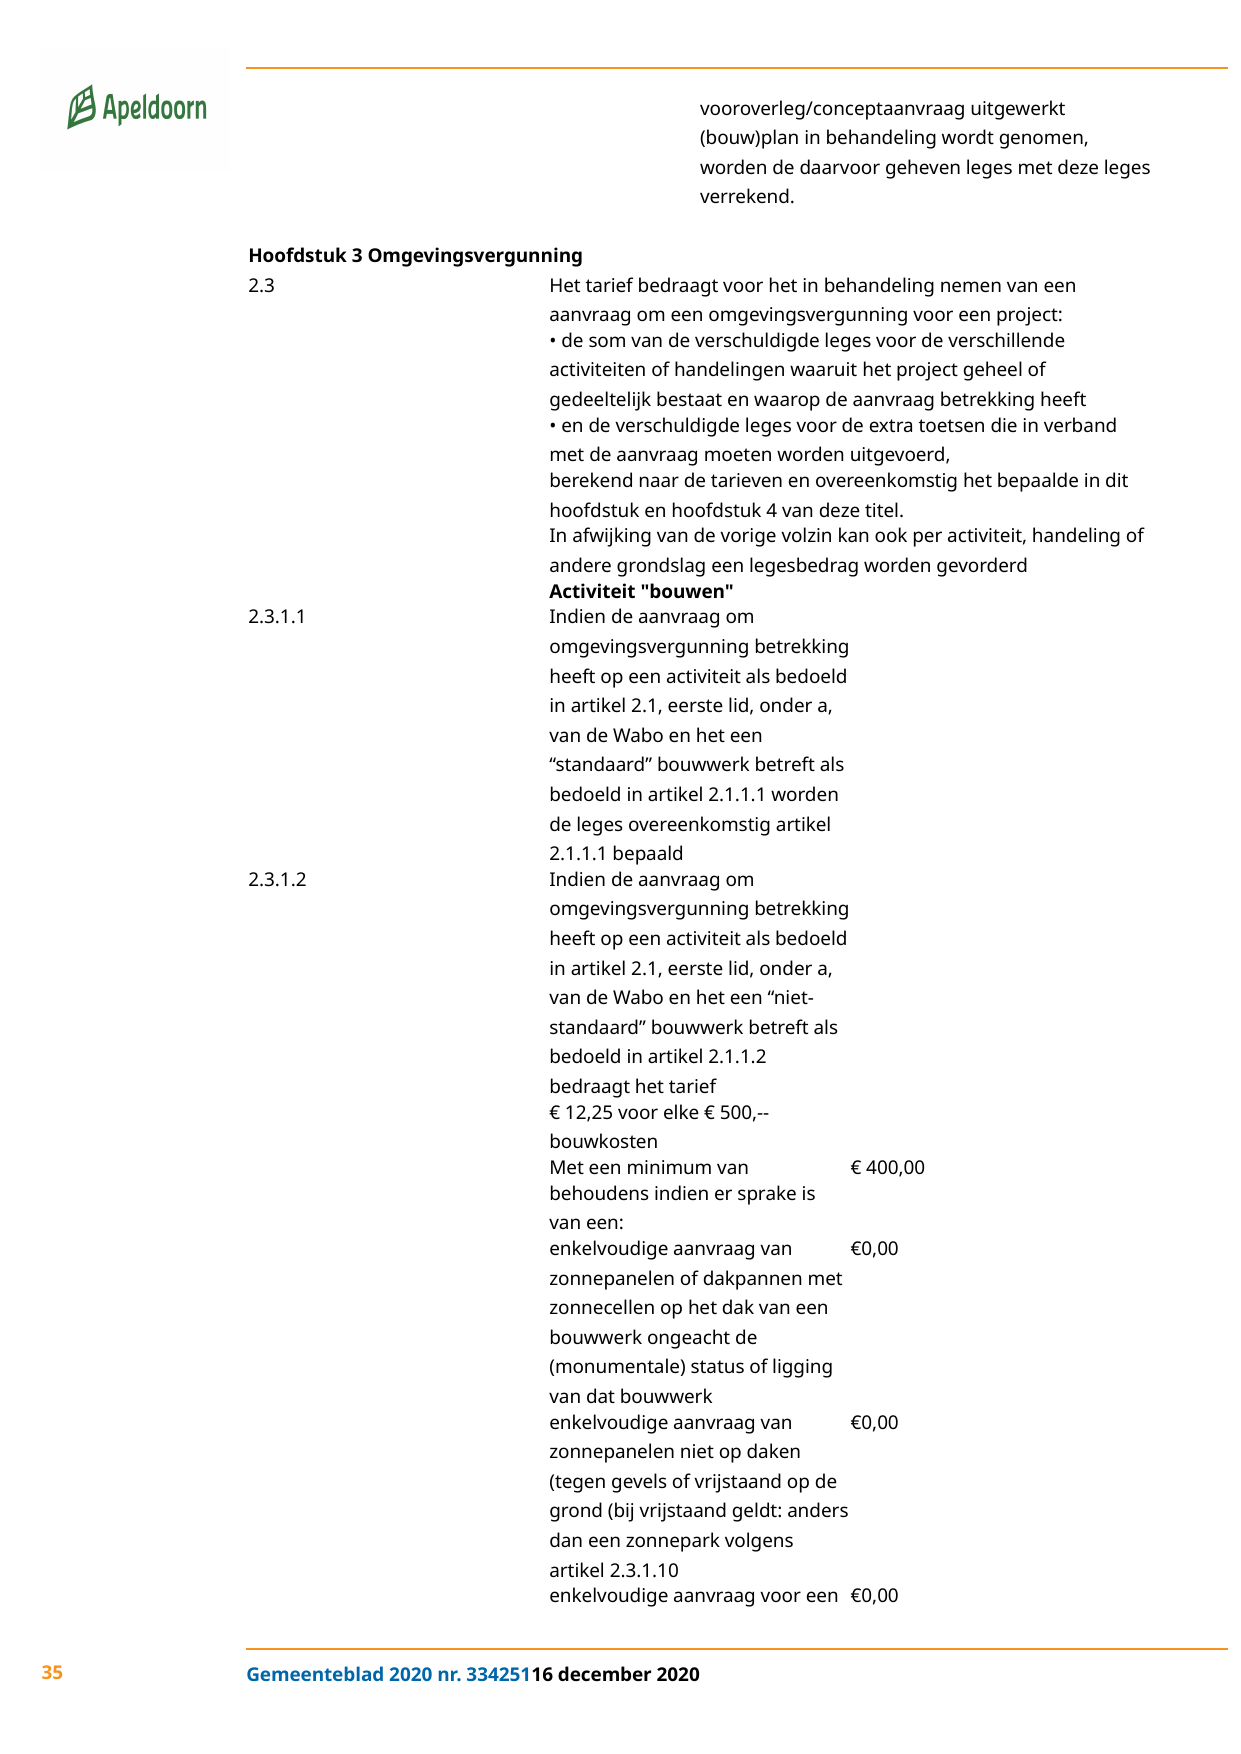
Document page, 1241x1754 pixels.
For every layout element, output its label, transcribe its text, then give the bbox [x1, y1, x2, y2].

table_header Het tarief bedraagt voor het in behandeling nemen van een aanvraag om een omgevingsvergunning voor een project: [549, 272, 1152, 327]
table_cell [248, 1154, 549, 1180]
table_cell € 12,25 voor elke € 500,-- bouwkosten [549, 1099, 850, 1154]
table_cell 2.3.1.1 [248, 604, 549, 866]
table_cell 2.3.1.2 [248, 866, 549, 1099]
table_cell [850, 1180, 1152, 1235]
table_cell berekend naar de tarieven en overeenkomstig het bepaalde in dit hoofdstuk en hoofdstuk 4 van deze titel. [549, 467, 1152, 523]
table_cell enkelvoudige aanvraag voor een [549, 1583, 850, 1608]
table_cell [850, 866, 1152, 1099]
table_cell [850, 1099, 1152, 1154]
table_cell enkelvoudige aanvraag van zonnepanelen of dakpannen met zonnecellen op het dak van een bouwwerk ongeacht de (monumentale) status of ligging van dat bouwwerk [549, 1235, 850, 1409]
text Hoofdstuk 3 Omgevingsvergunning [248, 242, 1152, 268]
table_cell [248, 95, 700, 209]
table_cell [850, 604, 1152, 866]
table_cell [248, 578, 549, 604]
table_cell [248, 467, 549, 523]
table_cell enkelvoudige aanvraag van zonnepanelen niet op daken (tegen gevels of vrijstaand op de grond (bij vrijstaand geldt: anders dan een zonnepark volgens artikel 2.3.1.10 [549, 1409, 850, 1582]
table_cell €0,00 [850, 1409, 1152, 1582]
table_cell [248, 1180, 549, 1235]
table_cell [248, 1583, 549, 1608]
table_cell €0,00 [850, 1583, 1152, 1608]
table_cell • en de verschuldigde leges voor de extra toetsen die in verband met de aanvraag moeten worden uitgevoerd, [549, 412, 1152, 467]
table_cell € 400,00 [850, 1154, 1152, 1180]
table_cell Activiteit "bouwen" [549, 578, 850, 604]
table_cell • de som van de verschuldigde leges voor de verschillende activiteiten of handelingen waaruit het project geheel of gedeeltelijk bestaat en waarop de aanvraag betrekking heeft [549, 327, 1152, 412]
table_cell vooroverleg/conceptaanvraag uitgewerkt (bouw)plan in behandeling wordt genomen, worden de daarvoor geheven leges met deze leges verrekend. [700, 95, 1152, 209]
table_cell Indien de aanvraag om omgevingsvergunning betrekking heeft op een activiteit als bedoeld in artikel 2.1, eerste lid, onder a, van de Wabo en het een “niet-standaard” bouwwerk betreft als bedoeld in artikel 2.1.1.2 bedraagt het tarief [549, 866, 850, 1099]
table_cell Indien de aanvraag om omgevingsvergunning betrekking heeft op een activiteit als bedoeld in artikel 2.1, eerste lid, onder a, van de Wabo en het een “standaard” bouwwerk betreft als bedoeld in artikel 2.1.1.1 worden de leges overeenkomstig artikel 2.1.1.1 bepaald [549, 604, 850, 866]
table_cell Met een minimum van [549, 1154, 850, 1180]
picture [41, 47, 231, 172]
table_cell [850, 578, 1152, 604]
table_cell [248, 1235, 549, 1409]
table_cell [248, 327, 549, 412]
table_cell [248, 1099, 549, 1154]
table_cell [248, 412, 549, 467]
table_cell behoudens indien er sprake is van een: [549, 1180, 850, 1235]
table_header 2.3 [248, 272, 549, 327]
table_cell [248, 523, 549, 578]
table_cell [248, 1409, 549, 1582]
table_cell In afwijking van de vorige volzin kan ook per activiteit, handeling of andere grondslag een legesbedrag worden gevorderd [549, 523, 1152, 578]
table_cell €0,00 [850, 1235, 1152, 1409]
